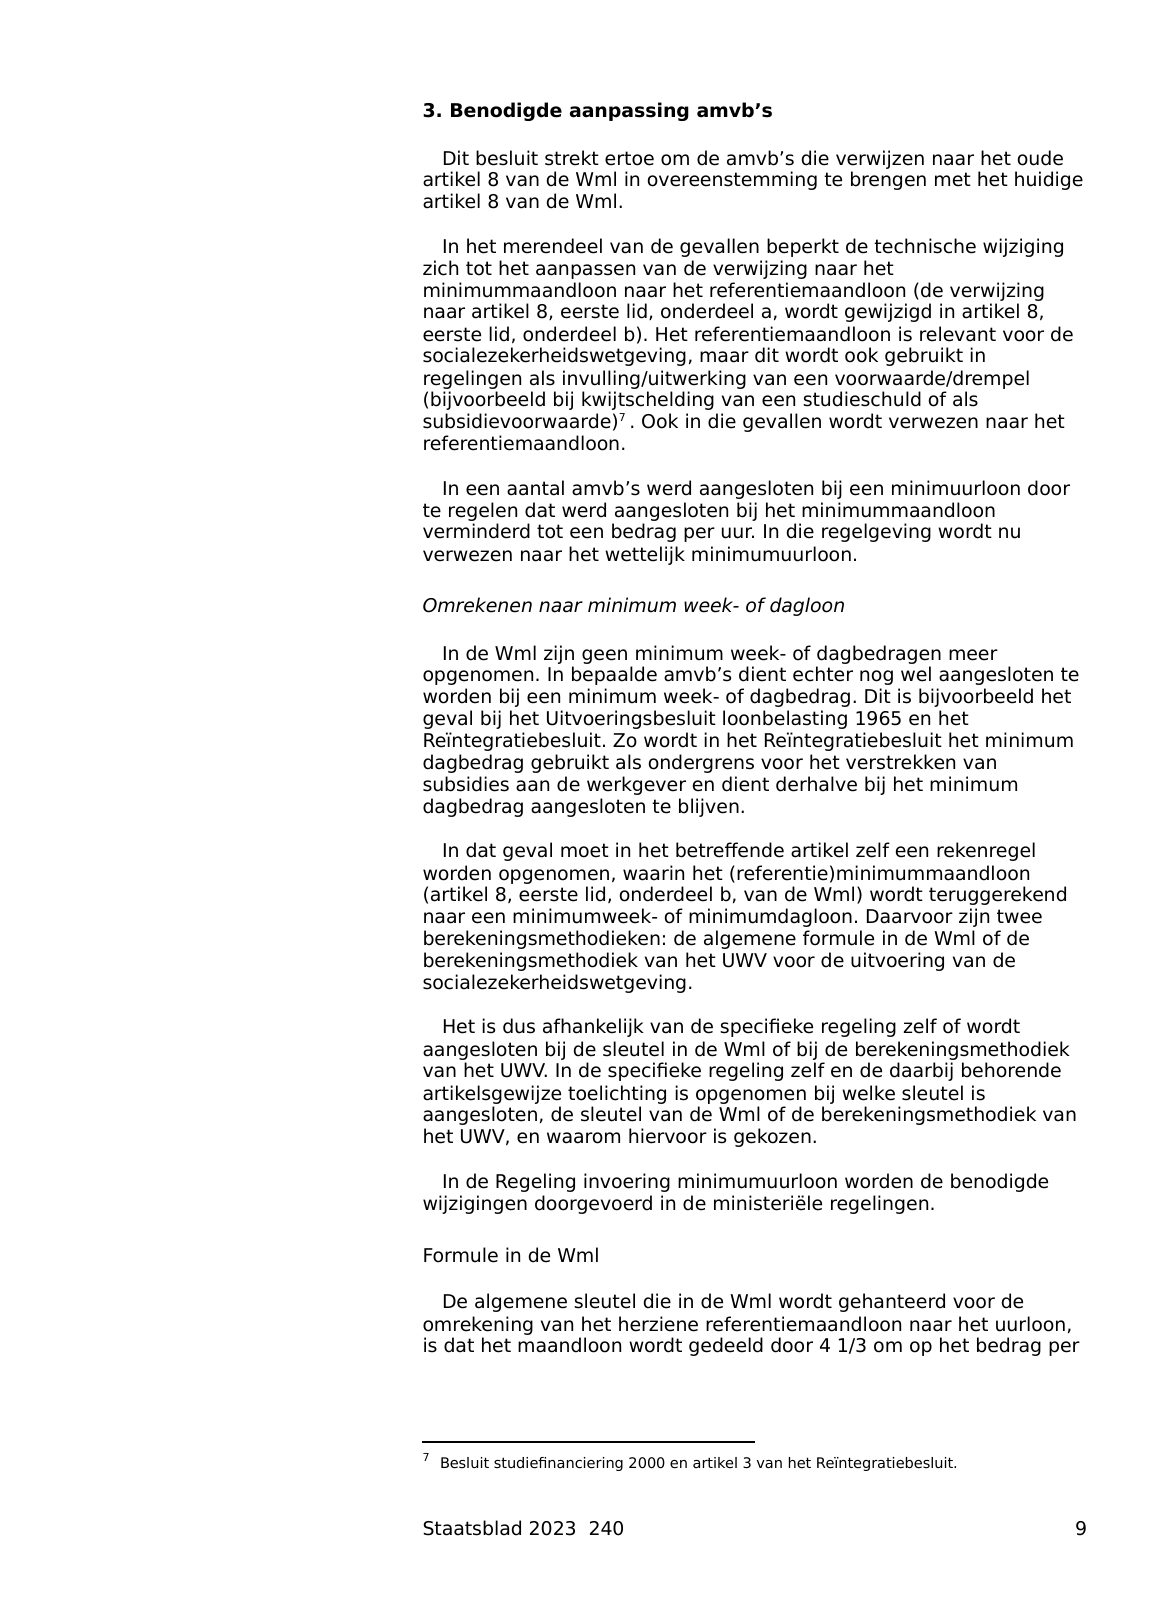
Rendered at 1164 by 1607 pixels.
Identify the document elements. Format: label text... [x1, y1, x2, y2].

text Dit besluit strekt ertoe om de amvb’s die verwijzen naar het oude artikel 8 van de Wml in overeenstemming te brengen met het huidige artikel 8 van de Wml. [422, 147, 1087, 213]
text Het is dus afhankelijk van de specifieke regeling zelf of wordt aangesloten bij de sleutel in de Wml of bij de berekeningsmethodiek van het UWV. In de specifieke regeling zelf en de daarbij behorende artikelsgewijze toelichting is opgenomen bij welke sleutel is aangesloten, de sleutel van de Wml of de berekeningsmethodiek van het UWV, en waarom hiervoor is gekozen. [422, 1016, 1087, 1148]
text Besluit studiefinanciering 2000 en artikel 3 van het Reïntegratiebesluit. [422, 1451, 1087, 1473]
text In de Regeling invoering minimumuurloon worden de benodigde wijzigingen doorgevoerd in de ministeriële regelingen. [422, 1171, 1087, 1214]
text In de Wml zijn geen minimum week- of dagbedragen meer opgenomen. In bepaalde amvb’s dient echter nog wel aangesloten te worden bij een minimum week- of dagbedrag. Dit is bijvoorbeeld het geval bij het Uitvoeringsbesluit loonbelasting 1965 en het Reïntegratiebesluit. Zo wordt in het Reïntegratiebesluit het minimum dagbedrag gebruikt als ondergrens voor het verstrekken van subsidies aan de werkgever en dient derhalve bij het minimum dagbedrag aangesloten te blijven. [422, 642, 1087, 818]
text In een aantal amvb’s werd aangesloten bij een minimuurloon door te regelen dat werd aangesloten bij het minimummaandloon verminderd tot een bedrag per uur. In die regelgeving wordt nu verwezen naar het wettelijk minimumuurloon. [422, 477, 1087, 565]
text De algemene sleutel die in de Wml wordt gehanteerd voor de omrekening van het herziene referentiemaandloon naar het uurloon, is dat het maandloon wordt gedeeld door 4 1/3 om op het bedrag per [422, 1291, 1087, 1357]
text In dat geval moet in het betreffende artikel zelf een rekenregel worden opgenomen, waarin het (referentie)minimummaandloon (artikel 8, eerste lid, onderdeel b, van de Wml) wordt teruggerekend naar een minimumweek- of minimumdagloon. Daarvoor zijn twee berekeningsmethodieken: de algemene formule in de Wml of de berekeningsmethodiek van het UWV voor de uitvoering van de socialezekerheidswetgeving. [422, 840, 1087, 994]
subtitle 3. Benodigde aanpassing amvb’s [422, 100, 1087, 122]
subtitle Omrekenen naar minimum week- of dagloon [422, 595, 1087, 617]
subtitle Formule in de Wml [422, 1244, 1087, 1266]
text In het merendeel van de gevallen beperkt de technische wijziging zich tot het aanpassen van de verwijzing naar het minimummaandloon naar het referentiemaandloon (de verwijzing naar artikel 8, eerste lid, onderdeel a, wordt gewijzigd in artikel 8, eerste lid, onderdeel b). Het referentiemaandloon is relevant voor de socialezekerheidswetgeving, maar dit wordt ook gebruikt in regelingen als invulling/uitwerking van een voorwaarde/drempel (bijvoorbeeld bij kwijtschelding van een studieschuld of als subsidievoorwaarde). Ook in die gevallen wordt verwezen naar het referentiemaandloon. [422, 236, 1087, 455]
